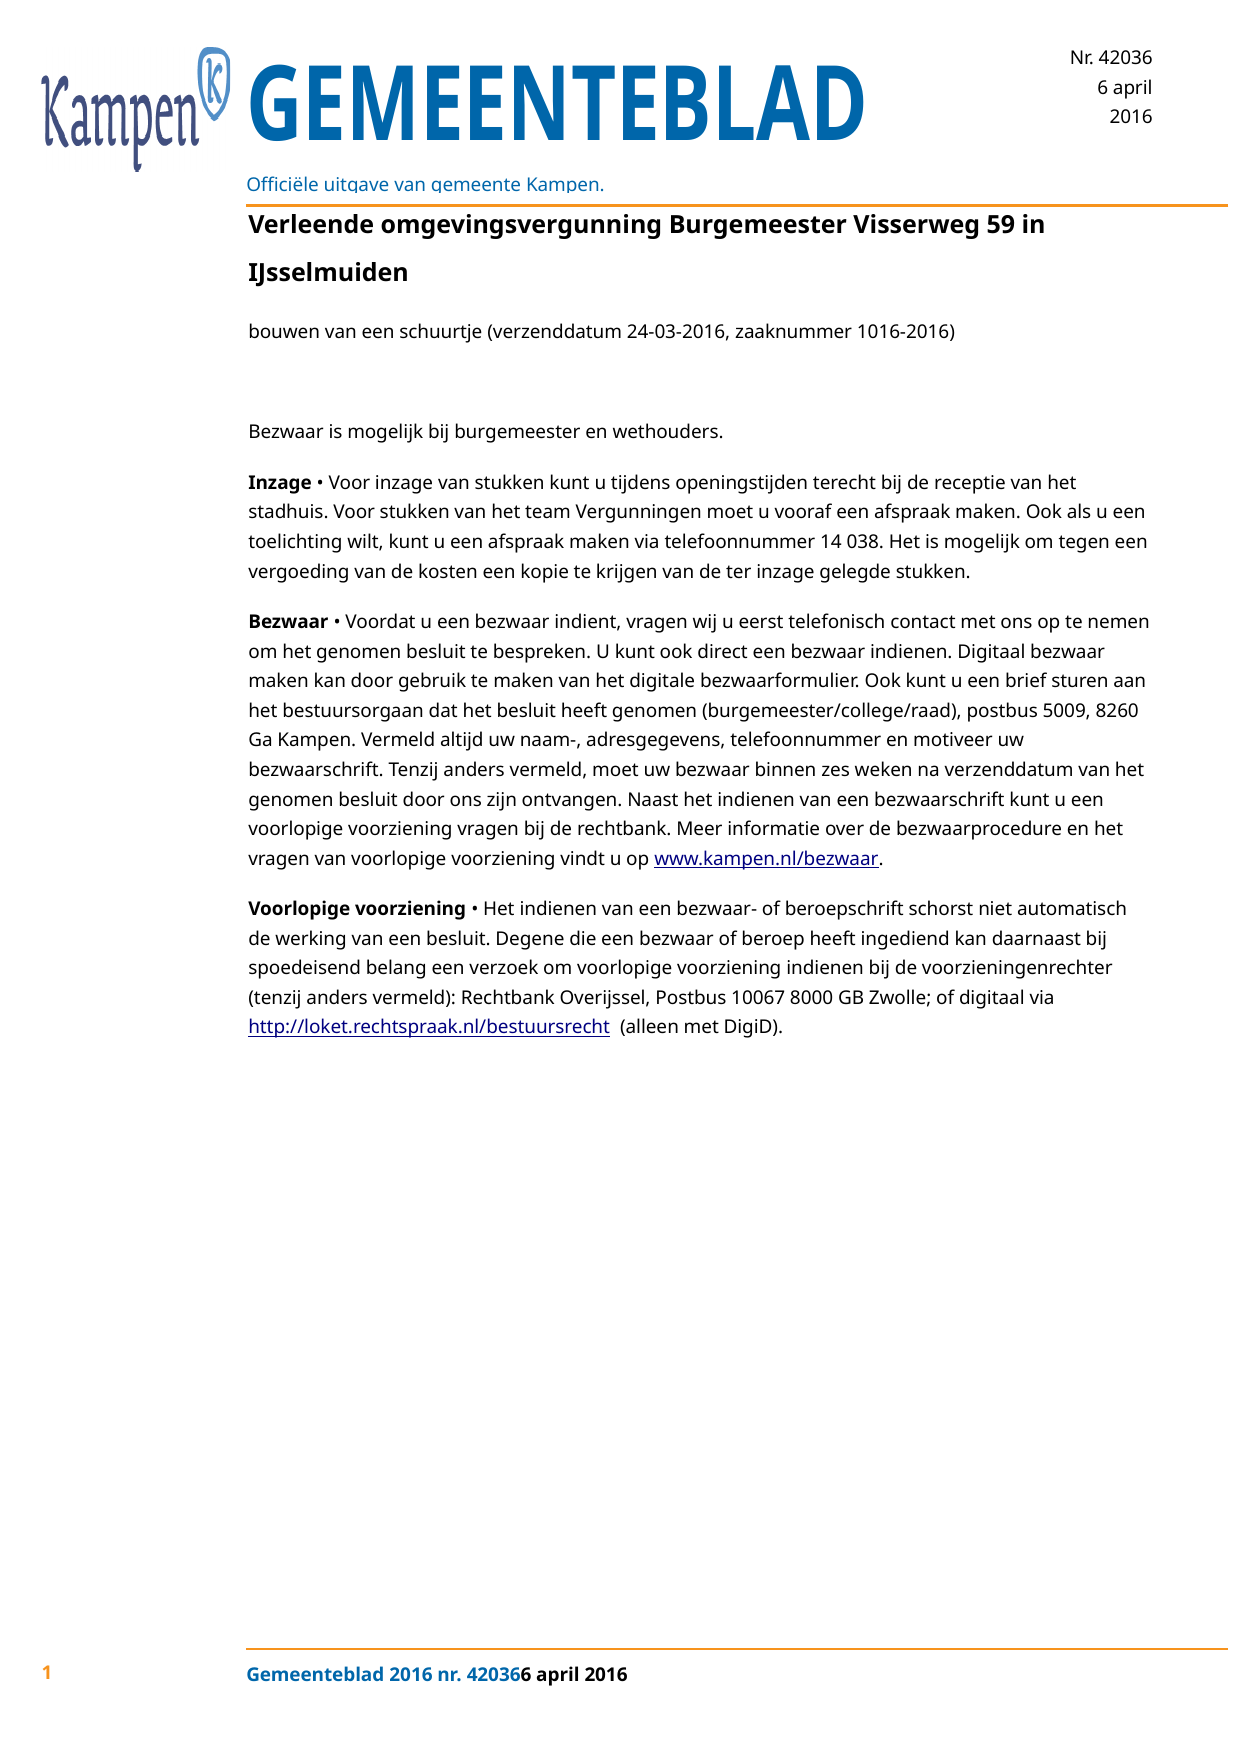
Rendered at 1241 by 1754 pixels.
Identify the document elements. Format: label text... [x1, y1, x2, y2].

picture [41, 47, 231, 172]
text Verleende omgevingsvergunning Burgemeester Visserweg 59 in IJsselmuiden [248, 207, 1152, 288]
text Bezwaar is mogelijk bij burgemeester en wethouders. [248, 419, 1152, 444]
text Inzage • Voor inzage van stukken kunt u tijdens openingstijden terecht bij de receptie van het stadhuis. Voor stukken van het team Vergunningen moet u vooraf een afspraak maken. Ook als u een toelichting wilt, kunt u een afspraak maken via telefoonnummer 14 038. Het is mogelijk om tegen een vergoeding van de kosten een kopie te krijgen van de ter inzage gelegde stukken. [248, 469, 1152, 584]
text Bezwaar • Voordat u een bezwaar indient, vragen wij u eerst telefonisch contact met ons op te nemen om het genomen besluit te bespreken. U kunt ook direct een bezwaar indienen. Digitaal bezwaar maken kan door gebruik te maken van het digitale bezwaarformulier. Ook kunt u een brief sturen aan het bestuursorgaan dat het besluit heeft genomen (burgemeester/college/raad), postbus 5009, 8260 Ga Kampen. Vermeld altijd uw naam-, adresgegevens, telefoonnummer en motiveer uw bezwaarschrift. Tenzij anders vermeld, moet uw bezwaar binnen zes weken na verzenddatum van het genomen besluit door ons zijn ontvangen. Naast het indienen van een bezwaarschrift kunt u een voorlopige voorziening vragen bij de rechtbank. Meer informatie over de bezwaarprocedure en het vragen van voorlopige voorziening vindt u op www.kampen.nl/bezwaar. [248, 608, 1152, 871]
text Voorlopige voorziening • Het indienen van een bezwaar- of beroepschrift schorst niet automatisch de werking van een besluit. Degene die een bezwaar of beroep heeft ingediend kan daarnaast bij spoedeisend belang een verzoek om voorlopige voorziening indienen bij de voorzieningenrechter (tenzij anders vermeld): Rechtbank Overijssel, Postbus 10067 8000 GB Zwolle; of digitaal via http://loket.rechtspraak.nl/bestuursrecht (alleen met DigiD). [248, 895, 1152, 1039]
text bouwen van een schuurtje (verzenddatum 24-03-2016, zaaknummer 1016-2016) [248, 318, 1152, 344]
